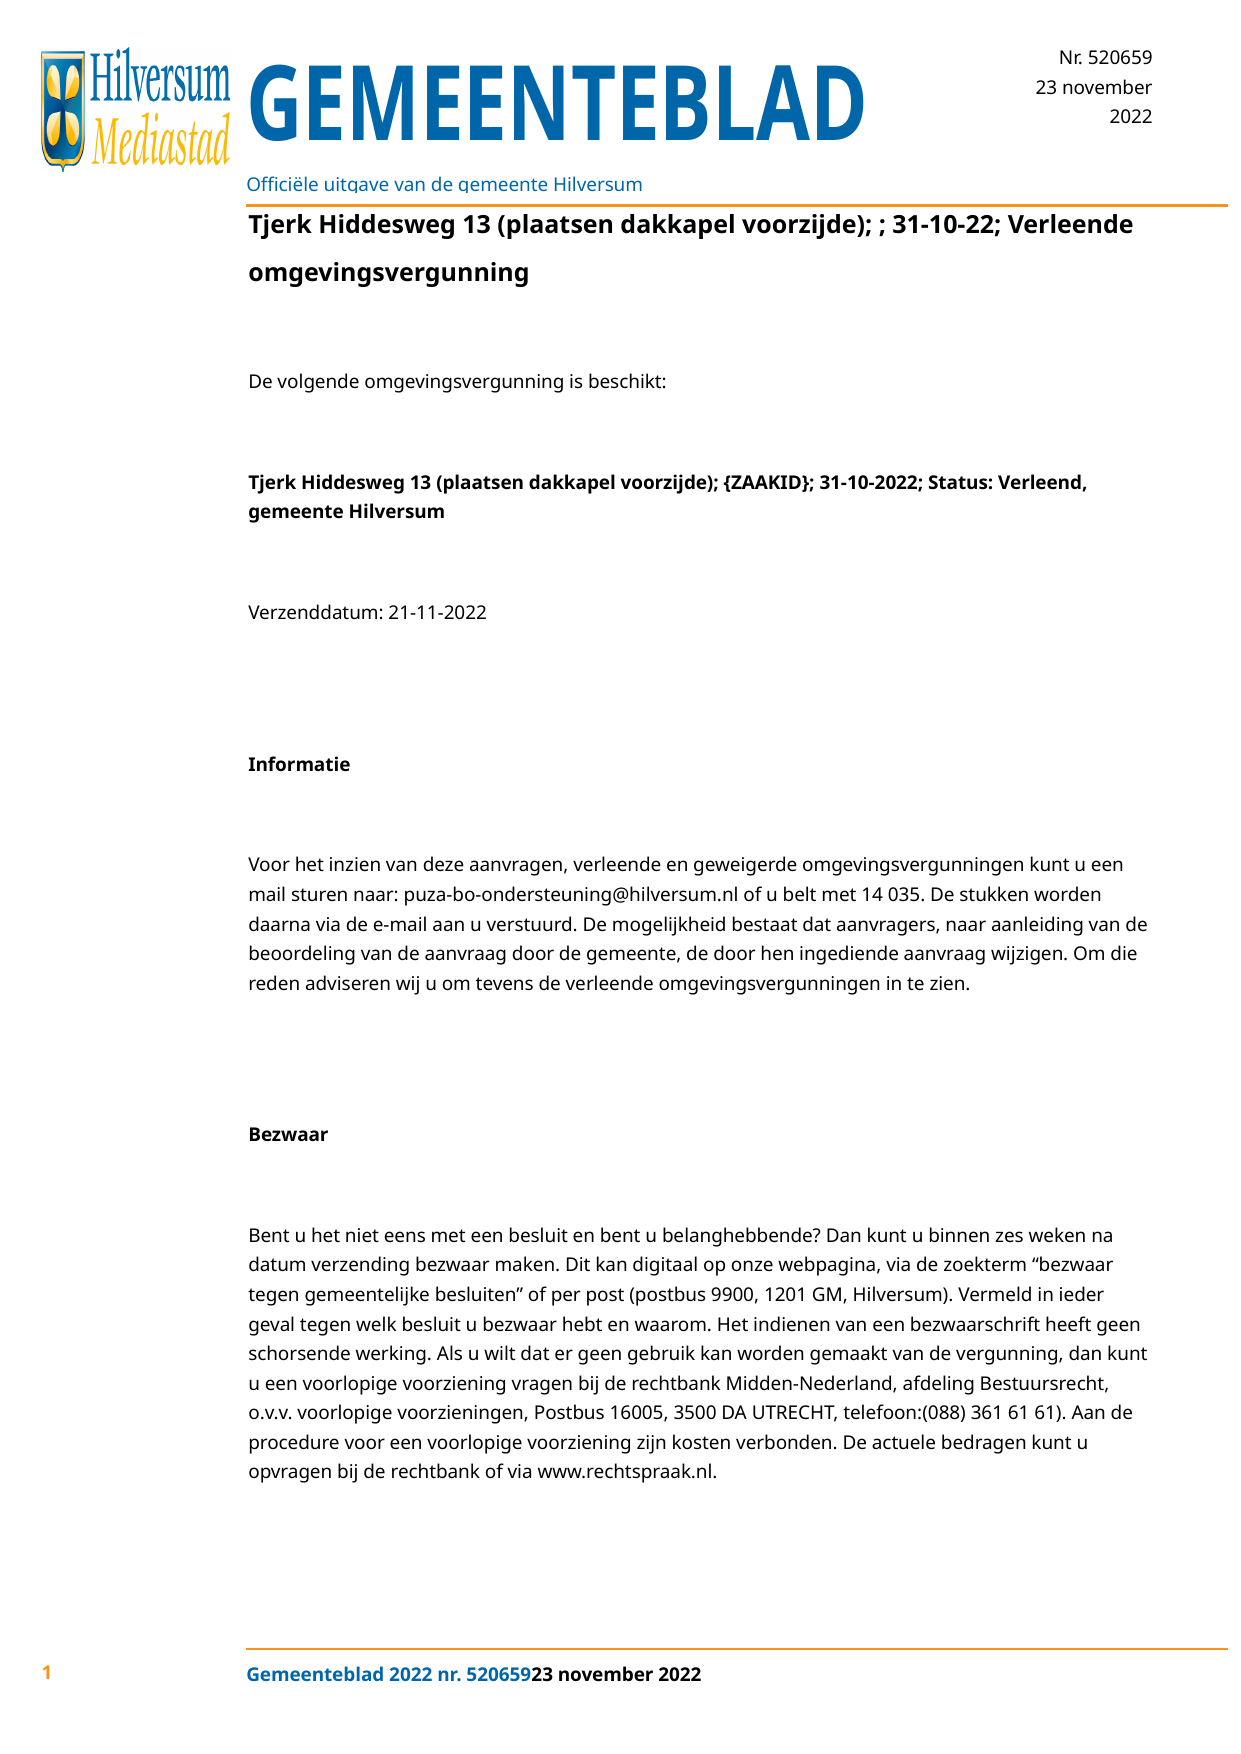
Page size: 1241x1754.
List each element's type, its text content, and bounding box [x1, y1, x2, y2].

text Bezwaar [248, 1121, 1152, 1147]
text Informatie [248, 751, 1152, 777]
text Tjerk Hiddesweg 13 (plaatsen dakkapel voorzijde); ; 31-10-22; Verleende omgevingsvergunning [248, 207, 1152, 288]
text De volgende omgevingsvergunning is beschikt: [248, 368, 1152, 394]
picture [41, 47, 231, 172]
text Verzenddatum: 21-11-2022 [248, 599, 1152, 625]
text Bent u het niet eens met een besluit en bent u belanghebbende? Dan kunt u binnen zes weken na datum verzending bezwaar maken. Dit kan digitaal op onze webpagina, via de zoekterm “bezwaar tegen gemeentelijke besluiten” of per post (postbus 9900, 1201 GM, Hilversum). Vermeld in ieder geval tegen welk besluit u bezwaar hebt en waarom. Het indienen van een bezwaarschrift heeft geen schorsende werking. Als u wilt dat er geen gebruik kan worden gemaakt van de vergunning, dan kunt u een voorlopige voorziening vragen bij de rechtbank Midden-Nederland, afdeling Bestuursrecht, o.v.v. voorlopige voorzieningen, Postbus 16005, 3500 DA UTRECHT, telefoon:(088) 361 61 61). Aan de procedure voor een voorlopige voorziening zijn kosten verbonden. De actuele bedragen kunt u opvragen bij de rechtbank of via www.rechtspraak.nl. [248, 1222, 1152, 1484]
text Voor het inzien van deze aanvragen, verleende en geweigerde omgevingsvergunningen kunt u een mail sturen naar: puza-bo-ondersteuning@hilversum.nl of u belt met 14 035. De stukken worden daarna via de e-mail aan u verstuurd. De mogelijkheid bestaat dat aanvragers, naar aanleiding van de beoordeling van de aanvraag door de gemeente, de door hen ingediende aanvraag wijzigen. Om die reden adviseren wij u om tevens de verleende omgevingsvergunningen in te zien. [248, 852, 1152, 996]
text Tjerk Hiddesweg 13 (plaatsen dakkapel voorzijde); {ZAAKID}; 31-10-2022; Status: Verleend, gemeente Hilversum [248, 469, 1152, 524]
